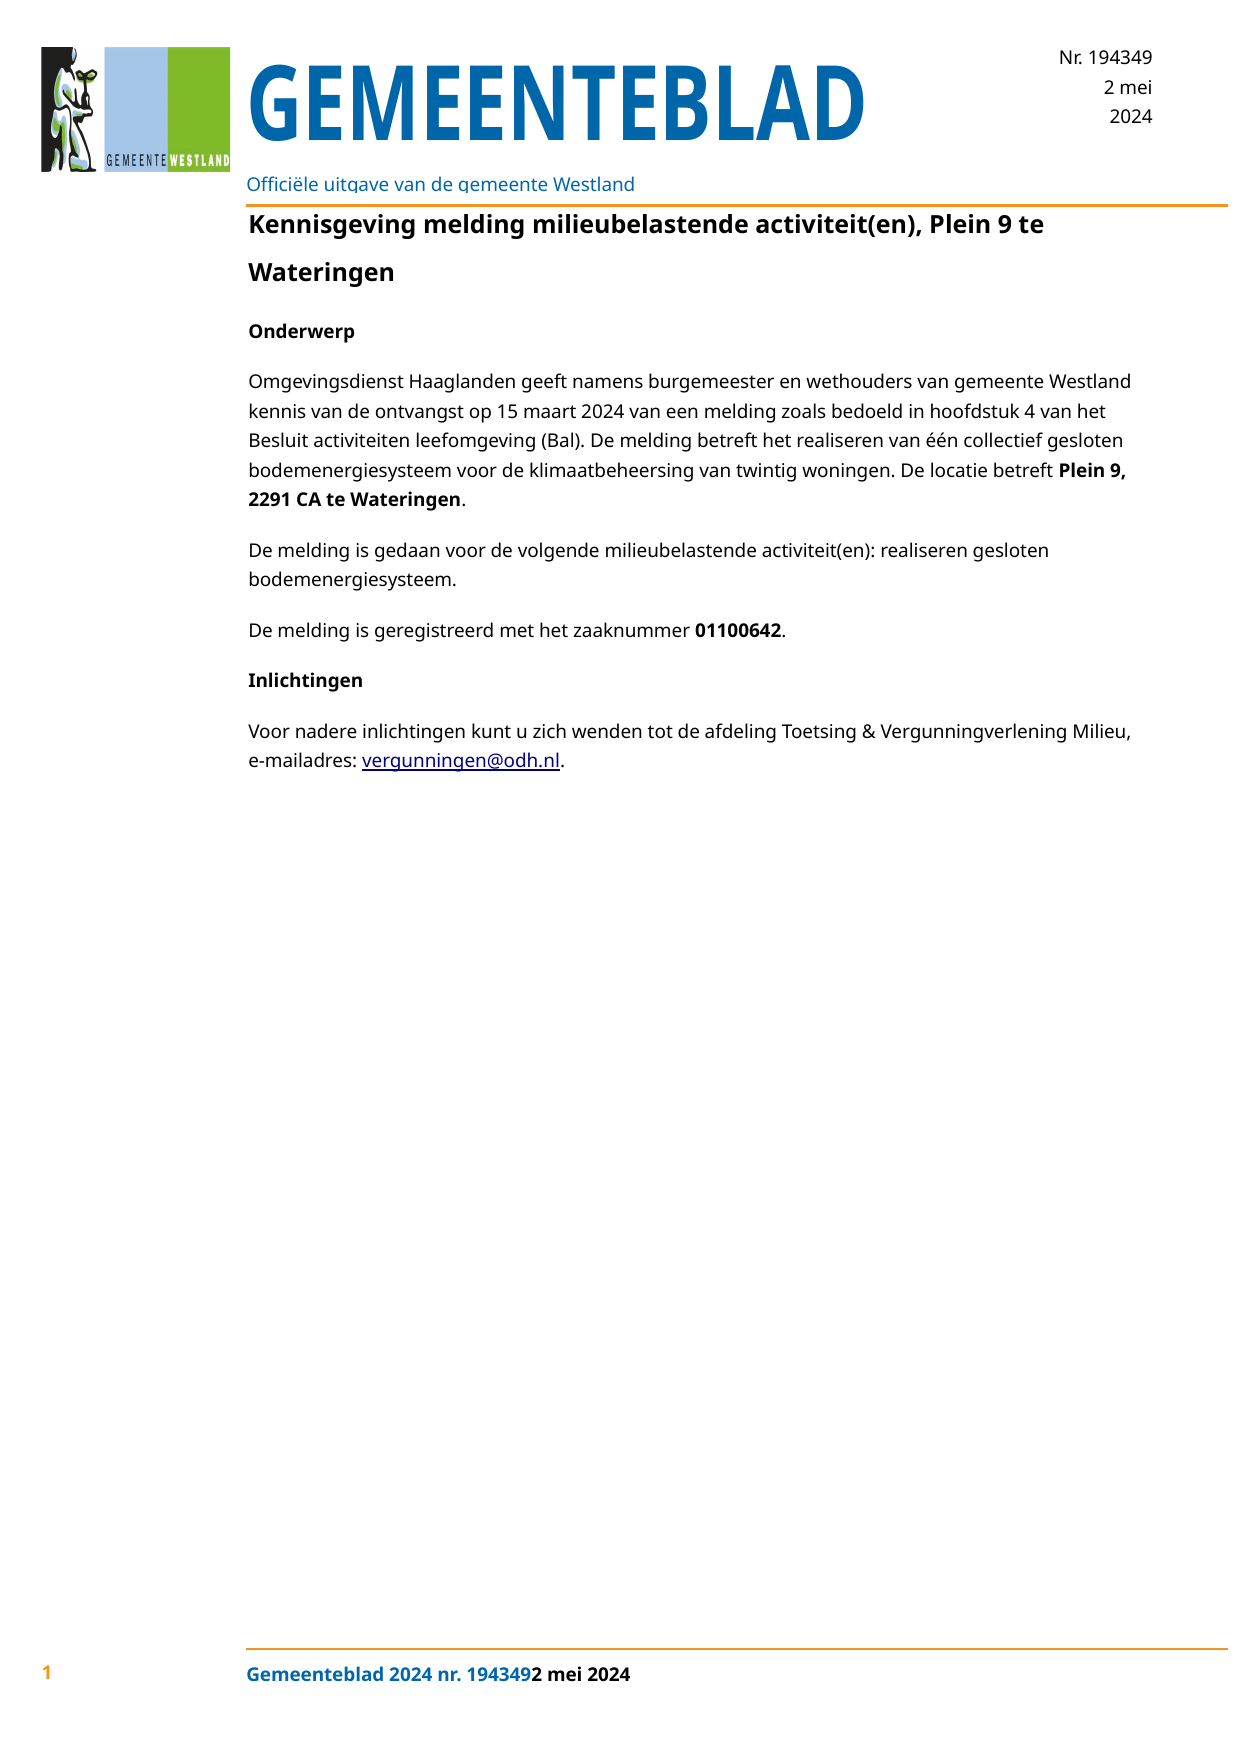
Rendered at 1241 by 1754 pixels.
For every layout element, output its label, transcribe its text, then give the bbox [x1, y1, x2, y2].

text De melding is gedaan voor de volgende milieubelastende activiteit(en): realiseren gesloten bodemenergiesysteem. [248, 537, 1152, 592]
text Onderwerp [248, 318, 1152, 344]
text Inlichtingen [248, 667, 1152, 693]
text Voor nadere inlichtingen kunt u zich wenden tot de afdeling Toetsing & Vergunningverlening Milieu, e-mailadres: vergunningen@odh.nl. [248, 718, 1152, 773]
text Omgevingsdienst Haaglanden geeft namens burgemeester en wethouders van gemeente Westland kennis van de ontvangst op 15 maart 2024 van een melding zoals bedoeld in hoofdstuk 4 van het Besluit activiteiten leefomgeving (Bal). De melding betreft het realiseren van één collectief gesloten bodemenergiesysteem voor de klimaatbeheersing van twintig woningen. De locatie betreft Plein 9, 2291 CA te Wateringen. [248, 368, 1152, 512]
text De melding is geregistreerd met het zaaknummer 01100642. [248, 617, 1152, 643]
picture [41, 47, 231, 172]
text Kennisgeving melding milieubelastende activiteit(en), Plein 9 te Wateringen [248, 207, 1152, 288]
